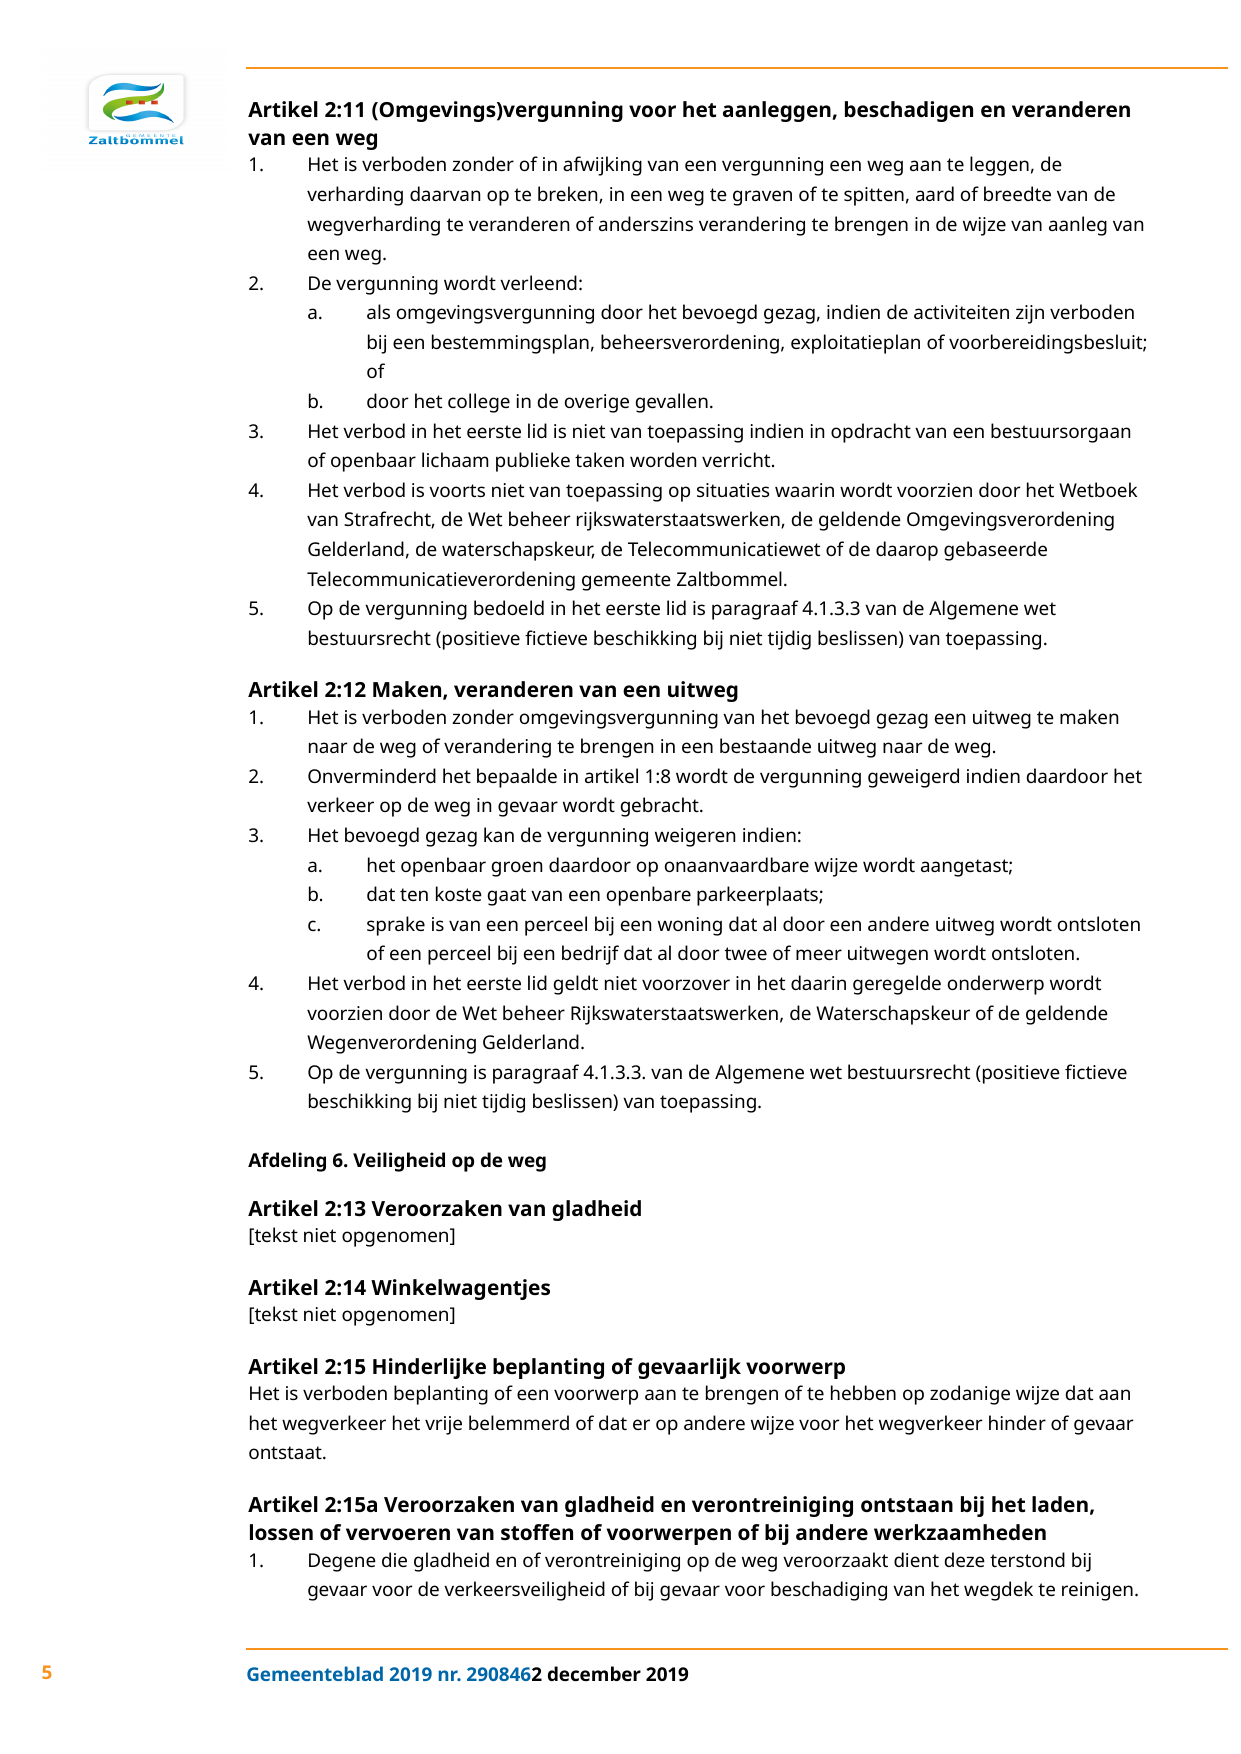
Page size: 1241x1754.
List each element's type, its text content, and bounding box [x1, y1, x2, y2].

text Artikel 2:15a Veroorzaken van gladheid en verontreiniging ontstaan bij het laden, lossen of vervoeren van stoffen of voorwerpen of bij andere werkzaamheden [248, 1490, 1152, 1547]
text Artikel 2:14 Winkelwagentjes [248, 1273, 1152, 1301]
text Het is verboden beplanting of een voorwerp aan te brengen of te hebben op zodanige wijze dat aan het wegverkeer het vrije belemmerd of dat er op andere wijze voor het wegverkeer hinder of gevaar ontstaat. [248, 1380, 1152, 1465]
list dat ten koste gaat van een openbare parkeerplaats; [307, 881, 1152, 907]
list Het is verboden zonder omgevingsvergunning van het bevoegd gezag een uitweg te maken naar de weg of verandering te brengen in een bestaande uitweg naar de weg. [248, 704, 1152, 759]
list Onverminderd het bepaalde in artikel 1:8 wordt de vergunning geweigerd indien daardoor het verkeer op de weg in gevaar wordt gebracht. [248, 763, 1152, 818]
list Het verbod is voorts niet van toepassing op situaties waarin wordt voorzien door het Wetboek van Strafrecht, de Wet beheer rijkswaterstaatswerken, de geldende Omgevingsverordening Gelderland, de waterschapskeur, de Telecommunicatiewet of de daarop gebaseerde Telecommunicatieverordening gemeente Zaltbommel. [248, 477, 1152, 592]
list Het verbod in het eerste lid is niet van toepassing indien in opdracht van een bestuursorgaan of openbaar lichaam publieke taken worden verricht. [248, 418, 1152, 473]
list door het college in de overige gevallen. [307, 388, 1152, 414]
list sprake is van een perceel bij een woning dat al door een andere uitweg wordt ontsloten of een perceel bij een bedrijf dat al door twee of meer uitwegen wordt ontsloten. [307, 911, 1152, 966]
list De vergunning wordt verleend: [248, 270, 1152, 296]
list als omgevingsvergunning door het bevoegd gezag, indien de activiteiten zijn verboden bij een bestemmingsplan, beheersverordening, exploitatieplan of voorbereidingsbesluit; of [307, 299, 1152, 384]
text [tekst niet opgenomen] [248, 1301, 1152, 1327]
list Op de vergunning bedoeld in het eerste lid is paragraaf 4.1.3.3 van de Algemene wet bestuursrecht (positieve fictieve beschikking bij niet tijdig beslissen) van toepassing. [248, 595, 1152, 651]
text Artikel 2:13 Veroorzaken van gladheid [248, 1194, 1152, 1223]
text Artikel 2:11 (Omgevings)vergunning voor het aanleggen, beschadigen en veranderen van een weg [248, 95, 1152, 152]
text [tekst niet opgenomen] [248, 1223, 1152, 1248]
text Artikel 2:15 Hinderlijke beplanting of gevaarlijk voorwerp [248, 1352, 1152, 1380]
list Degene die gladheid en of verontreiniging op de weg veroorzaakt dient deze terstond bij gevaar voor de verkeersveiligheid of bij gevaar voor beschadiging van het wegdek te reinigen. [248, 1547, 1152, 1602]
picture [41, 47, 231, 172]
text Artikel 2:12 Maken, veranderen van een uitweg [248, 675, 1152, 704]
list het openbaar groen daardoor op onaanvaardbare wijze wordt aangetast; [307, 852, 1152, 877]
text Afdeling 6. Veiligheid op de weg [248, 1148, 1152, 1173]
list Het verbod in het eerste lid geldt niet voorzover in het daarin geregelde onderwerp wordt voorzien door de Wet beheer Rijkswaterstaatswerken, de Waterschapskeur of de geldende Wegenverordening Gelderland. [248, 970, 1152, 1055]
list Het is verboden zonder of in afwijking van een vergunning een weg aan te leggen, de verharding daarvan op te breken, in een weg te graven of te spitten, aard of breedte van de wegverharding te veranderen of anderszins verandering te brengen in de wijze van aanleg van een weg. [248, 152, 1152, 266]
list Op de vergunning is paragraaf 4.1.3.3. van de Algemene wet bestuursrecht (positieve fictieve beschikking bij niet tijdig beslissen) van toepassing. [248, 1059, 1152, 1114]
list Het bevoegd gezag kan de vergunning weigeren indien: [248, 822, 1152, 848]
